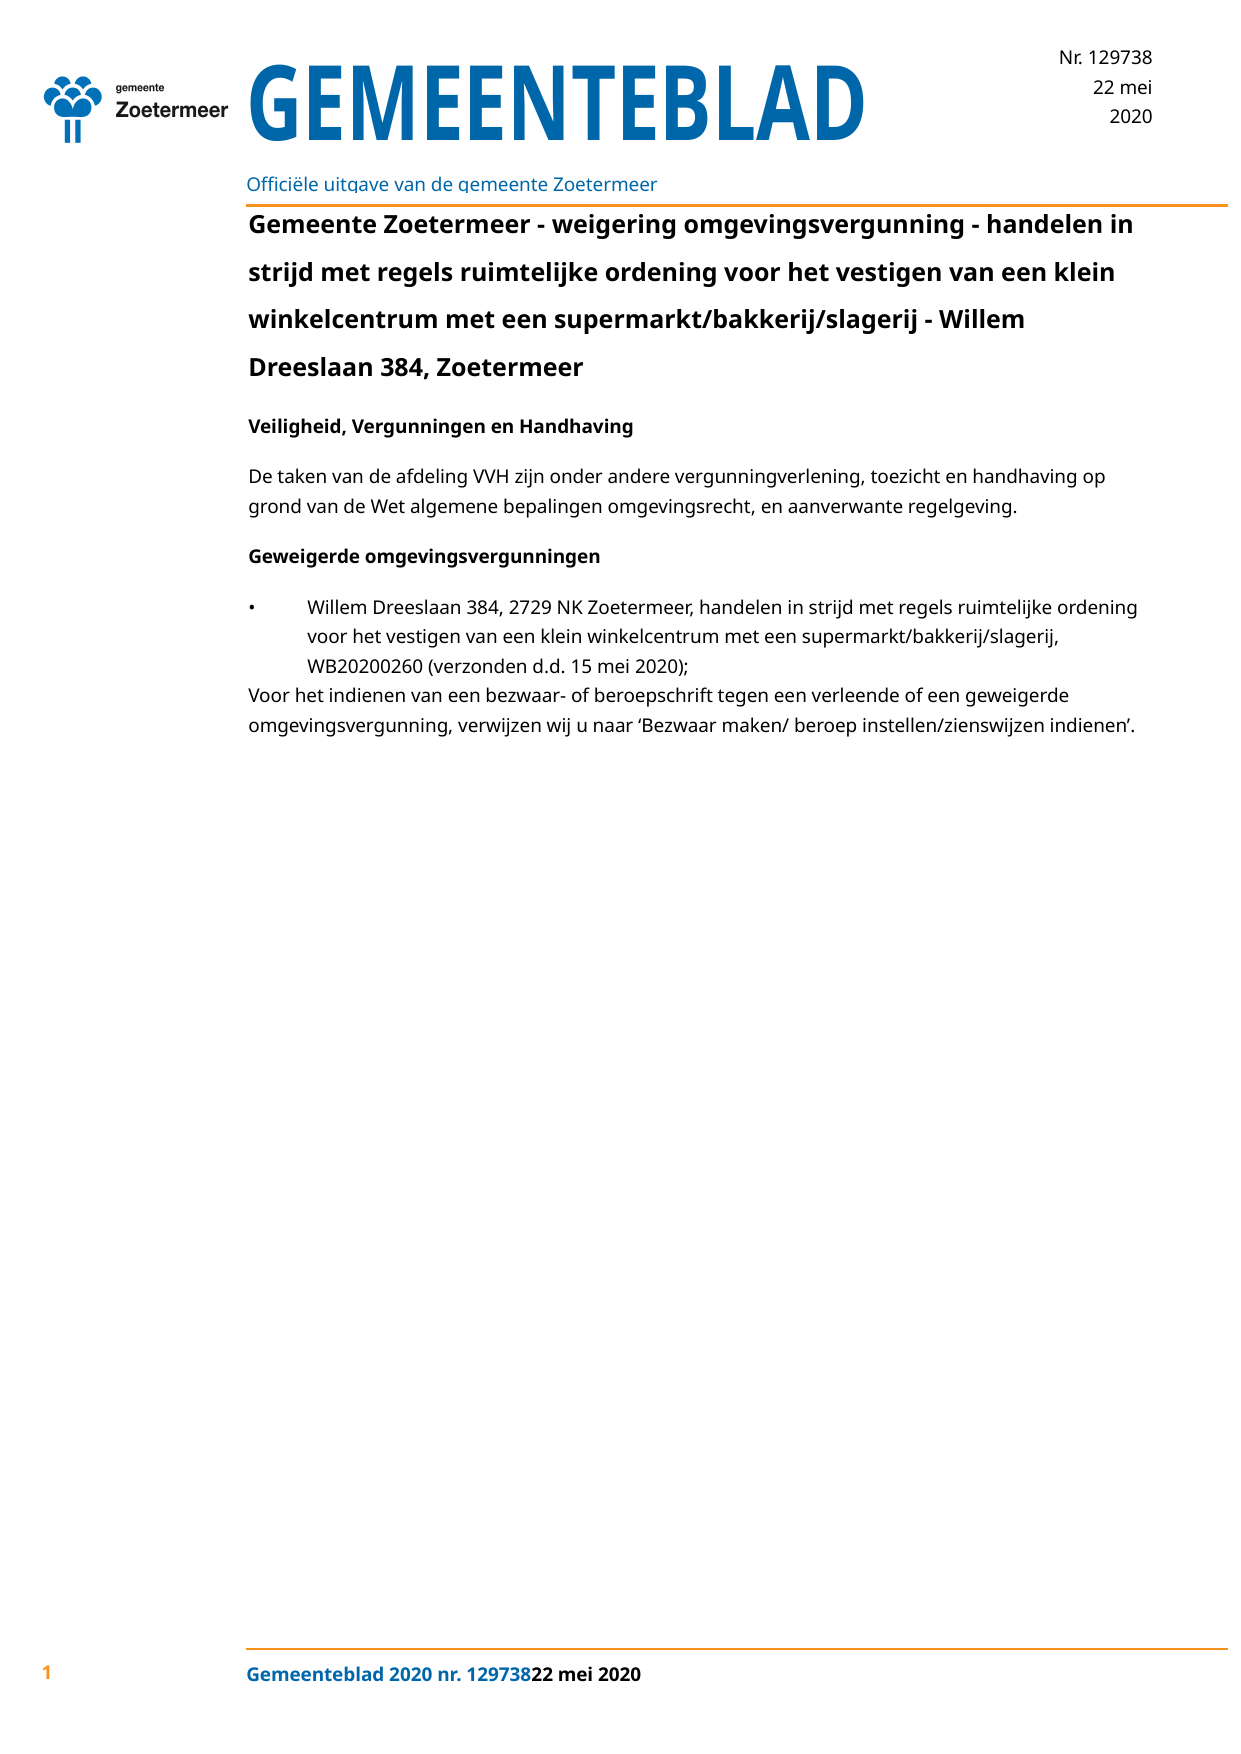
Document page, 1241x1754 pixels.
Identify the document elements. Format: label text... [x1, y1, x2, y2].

text Voor het indienen van een bezwaar- of beroepschrift tegen een verleende of een geweigerde omgevingsvergunning, verwijzen wij u naar ‘Bezwaar maken/ beroep instellen/zienswijzen indienen’. [248, 683, 1152, 738]
text Veiligheid, Vergunningen en Handhaving [248, 413, 1152, 439]
text Geweigerde omgevingsvergunningen [248, 543, 1152, 569]
text Gemeente Zoetermeer - weigering omgevingsvergunning - handelen in strijd met regels ruimtelijke ordening voor het vestigen van een klein winkelcentrum met een supermarkt/bakkerij/slagerij - Willem Dreeslaan 384, Zoetermeer [248, 207, 1152, 384]
list Willem Dreeslaan 384, 2729 NK Zoetermeer, handelen in strijd met regels ruimtelijke ordening voor het vestigen van een klein winkelcentrum met een supermarkt/bakkerij/slagerij, WB20200260 (verzonden d.d. 15 mei 2020); [248, 594, 1152, 679]
text De taken van de afdeling VVH zijn onder andere vergunningverlening, toezicht en handhaving op grond van de Wet algemene bepalingen omgevingsrecht, en aanverwante regelgeving. [248, 463, 1152, 519]
picture [41, 47, 231, 172]
